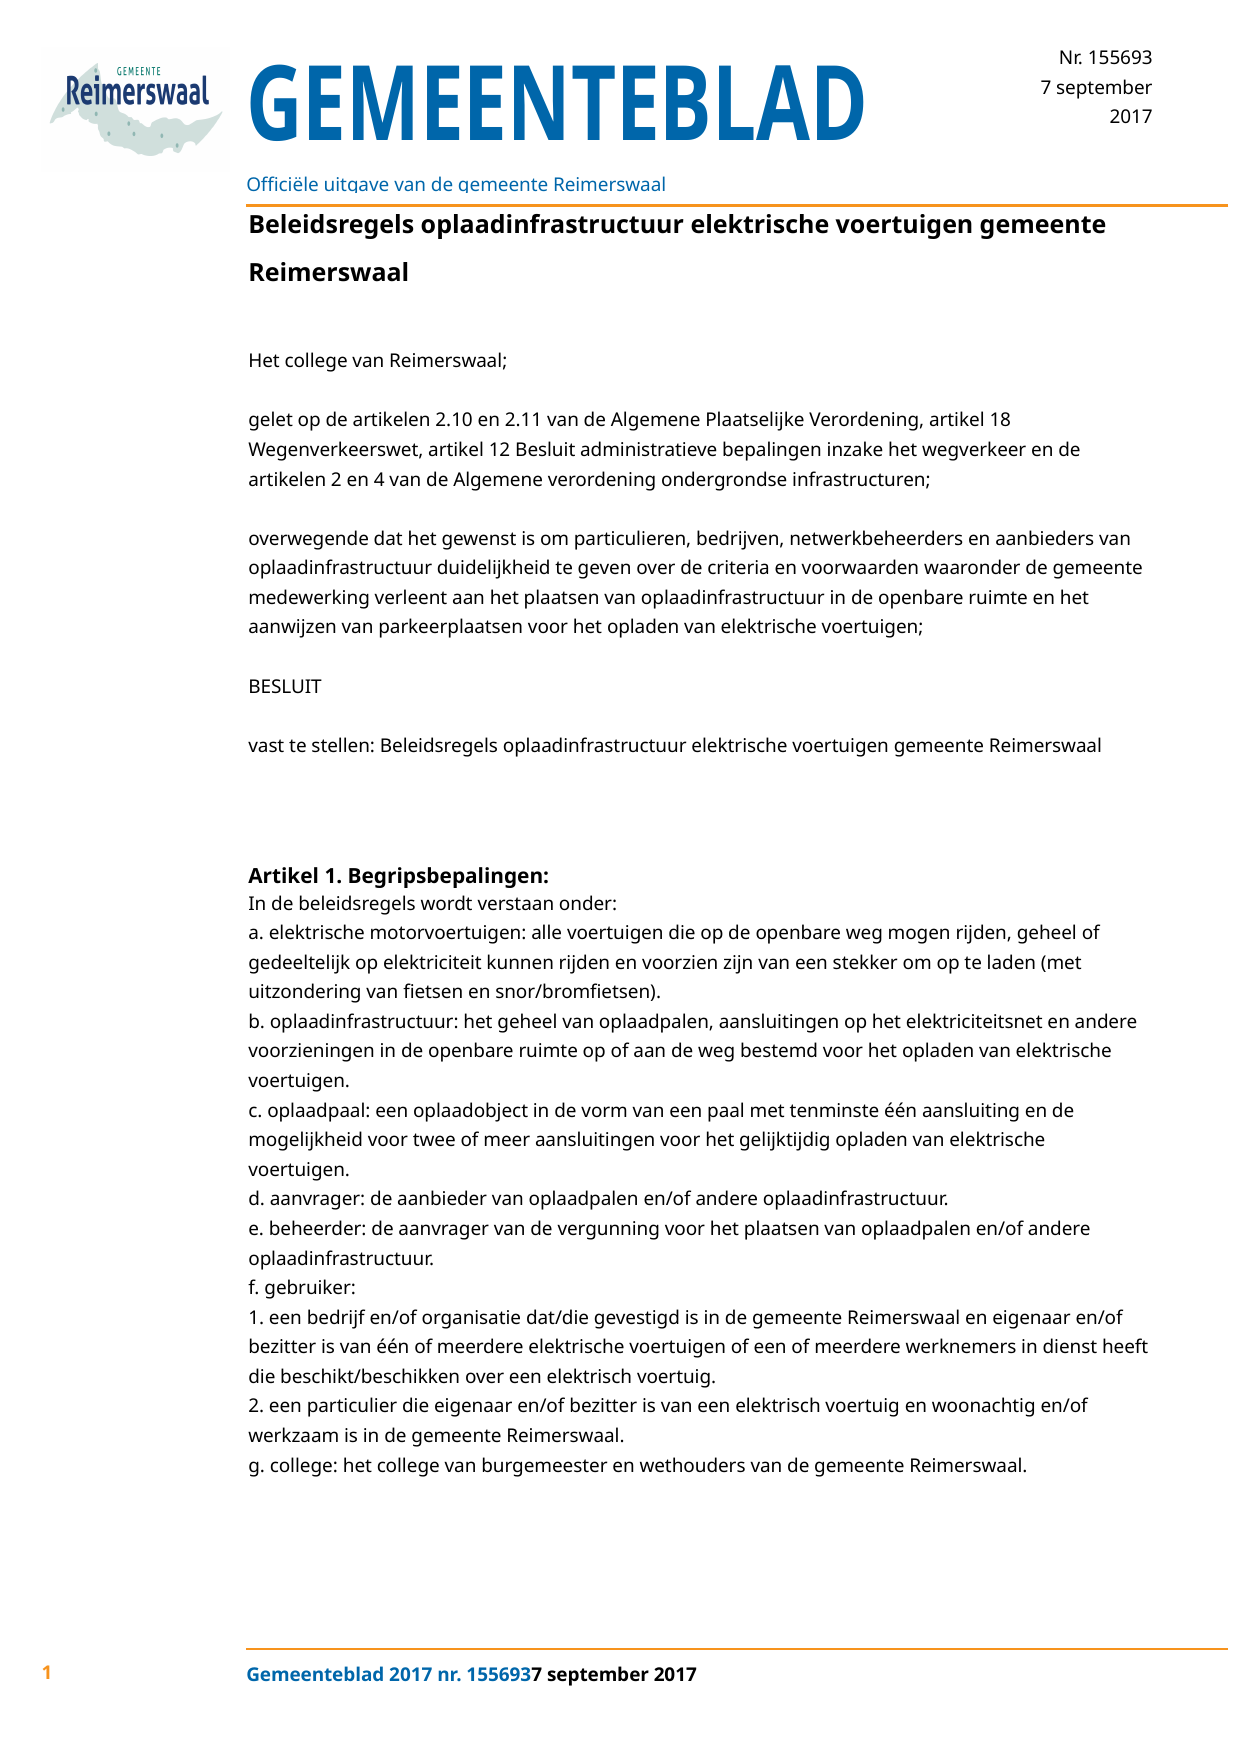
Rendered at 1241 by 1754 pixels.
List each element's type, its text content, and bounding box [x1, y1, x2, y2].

text In de beleidsregels wordt verstaan onder: [248, 890, 1152, 916]
text a. elektrische motorvoertuigen: alle voertuigen die op de openbare weg mogen rijden, geheel of gedeeltelijk op elektriciteit kunnen rijden en voorzien zijn van een stekker om op te laden (met uitzondering van fietsen en snor/bromfietsen). [248, 919, 1152, 1004]
text vast te stellen: Beleidsregels oplaadinfrastructuur elektrische voertuigen gemeente Reimerswaal [248, 732, 1152, 758]
text f. gebruiker: [248, 1274, 1152, 1300]
text BESLUIT [248, 673, 1152, 699]
text 2. een particulier die eigenaar en/of bezitter is van een elektrisch voertuig en woonachtig en/of werkzaam is in de gemeente Reimerswaal. [248, 1393, 1152, 1448]
text Beleidsregels oplaadinfrastructuur elektrische voertuigen gemeente Reimerswaal [248, 207, 1152, 288]
text gelet op de artikelen 2.10 en 2.11 van de Algemene Plaatselijke Verordening, artikel 18 Wegenverkeerswet, artikel 12 Besluit administratieve bepalingen inzake het wegverkeer en de artikelen 2 en 4 van de Algemene verordening ondergrondse infrastructuren; [248, 407, 1152, 492]
picture [41, 47, 231, 172]
text b. oplaadinfrastructuur: het geheel van oplaadpalen, aansluitingen op het elektriciteitsnet en andere voorzieningen in de openbare ruimte op of aan de weg bestemd voor het opladen van elektrische voertuigen. [248, 1008, 1152, 1093]
text Artikel 1. Begripsbepalingen: [248, 861, 1152, 890]
text d. aanvrager: de aanbieder van oplaadpalen en/of andere oplaadinfrastructuur. [248, 1186, 1152, 1211]
text overwegende dat het gewenst is om particulieren, bedrijven, netwerkbeheerders en aanbieders van oplaadinfrastructuur duidelijkheid te geven over de criteria en voorwaarden waaronder de gemeente medewerking verleent aan het plaatsen van oplaadinfrastructuur in de openbare ruimte en het aanwijzen van parkeerplaatsen voor het opladen van elektrische voertuigen; [248, 525, 1152, 639]
text Het college van Reimerswaal; [248, 347, 1152, 373]
text c. oplaadpaal: een oplaadobject in de vorm van een paal met tenminste één aansluiting en de mogelijkheid voor twee of meer aansluitingen voor het gelijktijdig opladen van elektrische voertuigen. [248, 1097, 1152, 1182]
text 1. een bedrijf en/of organisatie dat/die gevestigd is in de gemeente Reimerswaal en eigenaar en/of bezitter is van één of meerdere elektrische voertuigen of een of meerdere werknemers in dienst heeft die beschikt/beschikken over een elektrisch voertuig. [248, 1304, 1152, 1389]
text e. beheerder: de aanvrager van de vergunning voor het plaatsen van oplaadpalen en/of andere oplaadinfrastructuur. [248, 1215, 1152, 1271]
text g. college: het college van burgemeester en wethouders van de gemeente Reimerswaal. [248, 1452, 1152, 1478]
